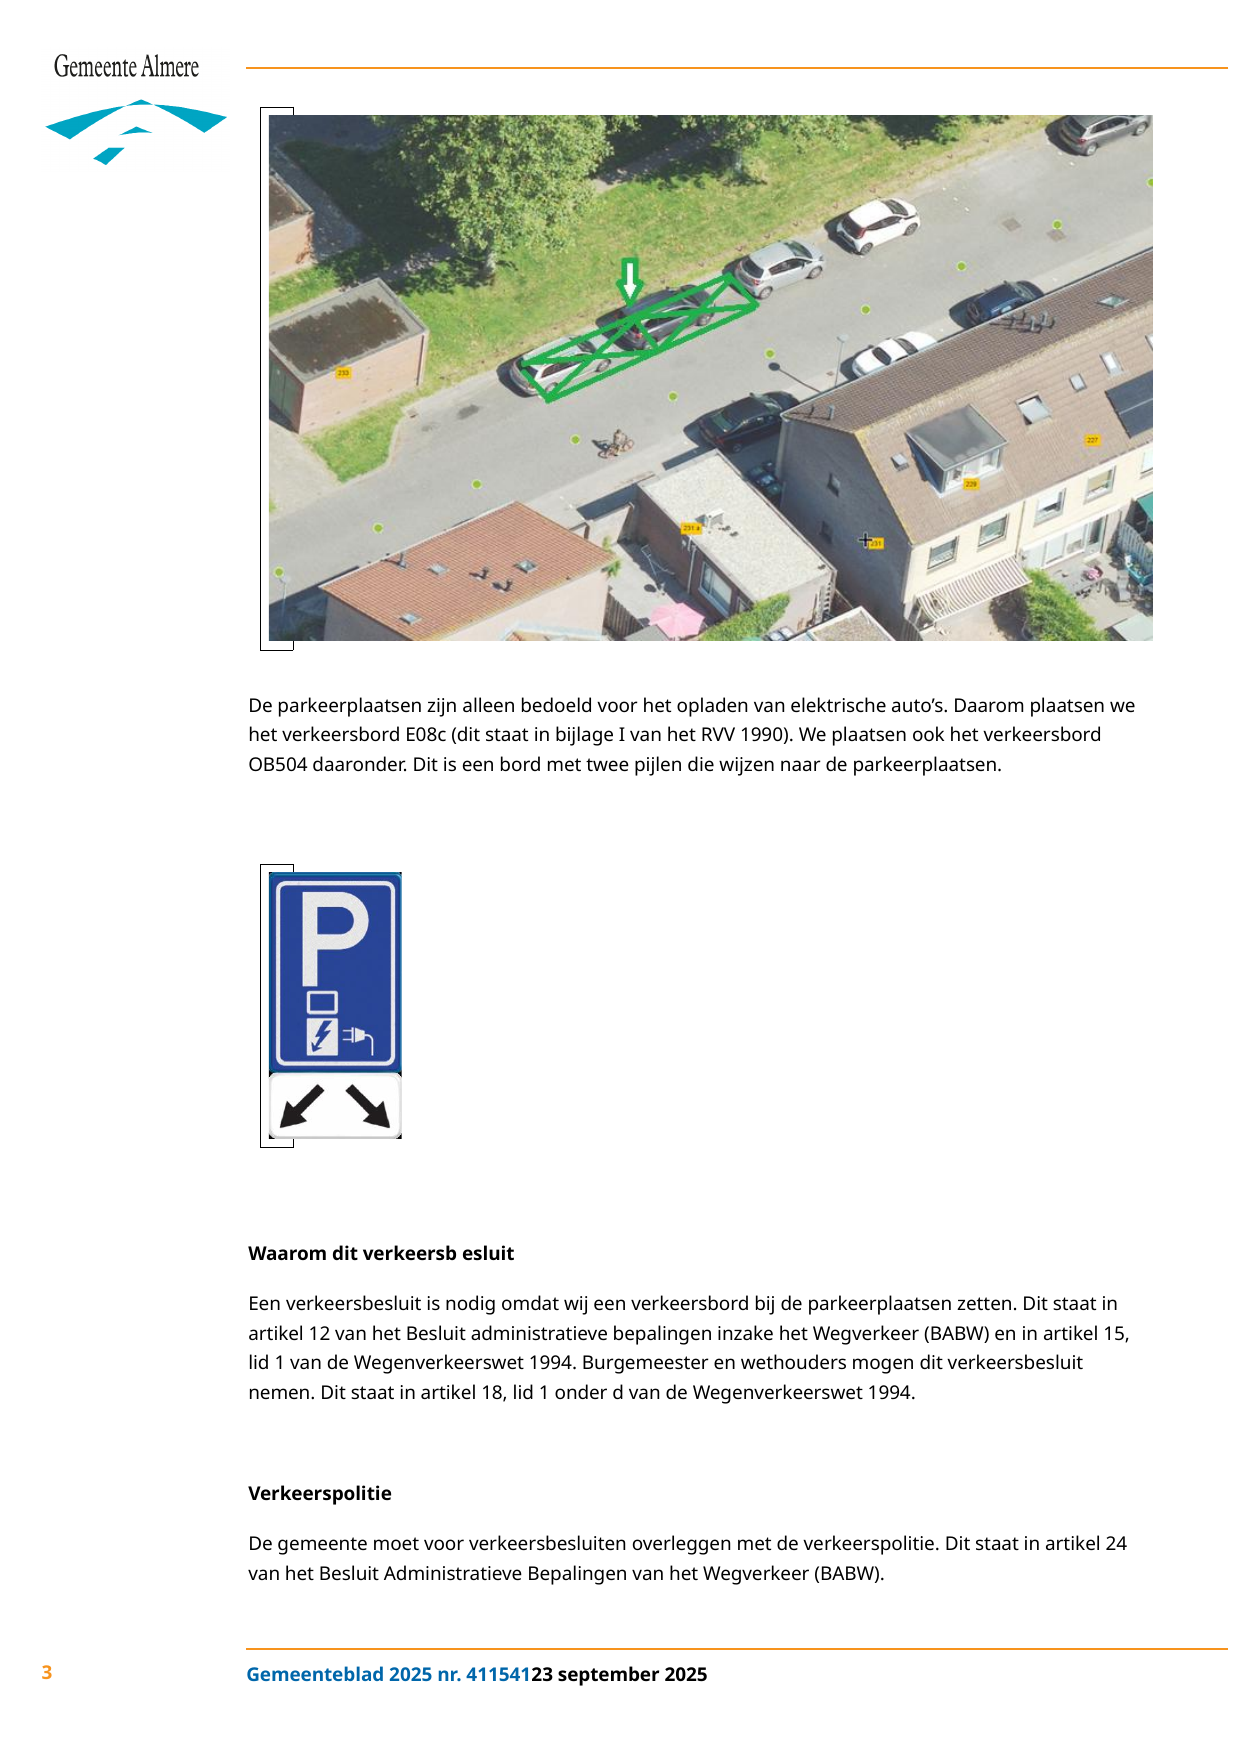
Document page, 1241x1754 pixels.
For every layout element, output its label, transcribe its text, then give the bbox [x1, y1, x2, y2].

picture [268, 872, 402, 1139]
picture [41, 47, 231, 172]
text Een verkeersbesluit is nodig omdat wij een verkeersbord bij de parkeerplaatsen zetten. Dit staat in artikel 12 van het Besluit administratieve bepalingen inzake het Wegverkeer (BABW) en in artikel 15, lid 1 van de Wegenverkeerswet 1994. Burgemeester en wethouders mogen dit verkeersbesluit nemen. Dit staat in artikel 18, lid 1 onder d van de Wegenverkeerswet 1994. [248, 1290, 1152, 1405]
picture [268, 115, 1153, 641]
text Verkeerspolitie [248, 1480, 1152, 1506]
text Waarom dit verkeersb esluit [248, 1240, 1152, 1266]
text De parkeerplaatsen zijn alleen bedoeld voor het opladen van elektrische auto’s. Daarom plaatsen we het verkeersbord E08c (dit staat in bijlage I van het RVV 1990). We plaatsen ook het verkeersbord OB504 daaronder. Dit is een bord met twee pijlen die wijzen naar de parkeerplaatsen. [248, 692, 1152, 777]
text De gemeente moet voor verkeersbesluiten overleggen met de verkeerspolitie. Dit staat in artikel 24 van het Besluit Administratieve Bepalingen van het Wegverkeer (BABW). [248, 1530, 1152, 1586]
